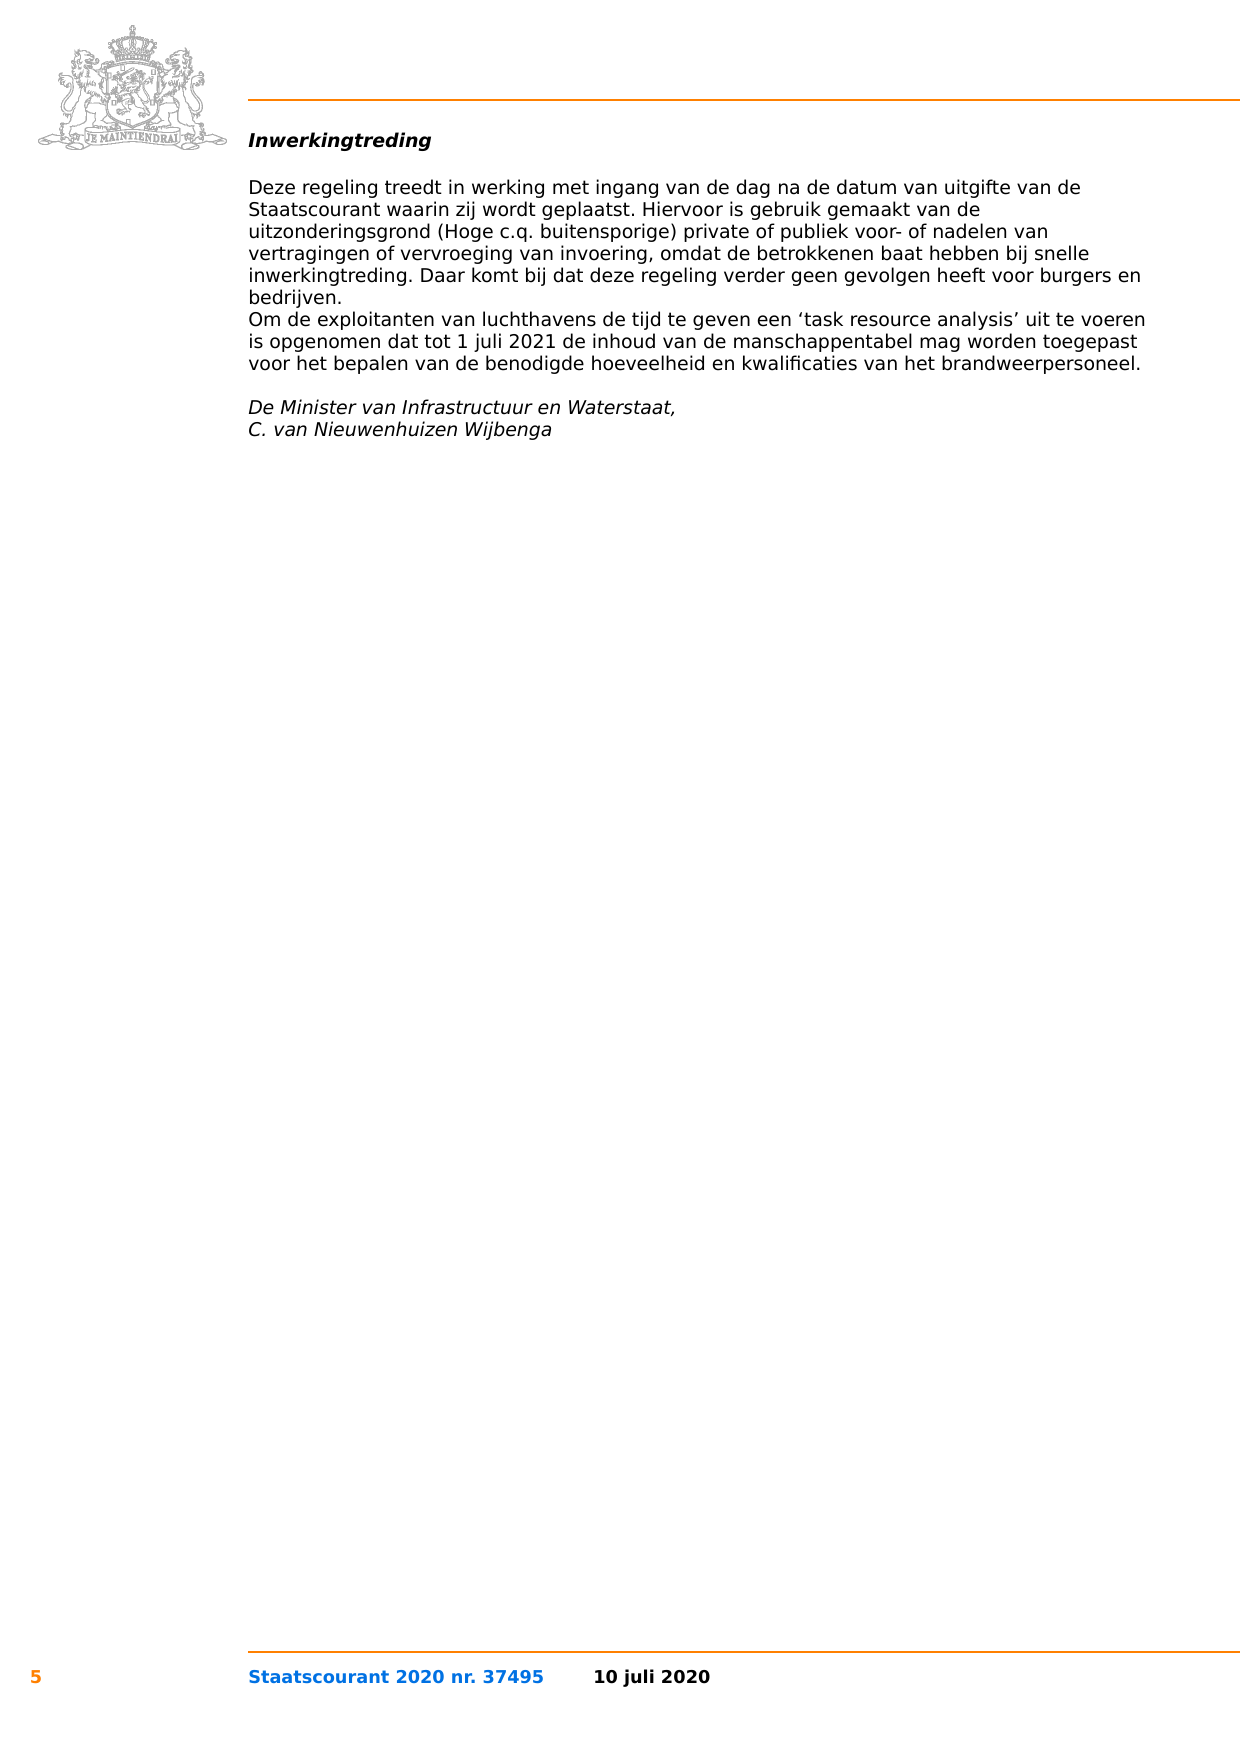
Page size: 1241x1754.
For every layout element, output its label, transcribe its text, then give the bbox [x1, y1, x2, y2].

text De Minister van Infrastructuur en Waterstaat, C. van Nieuwenhuizen Wijbenga [248, 397, 1163, 441]
picture [38, 25, 227, 150]
text Om de exploitanten van luchthavens de tijd te geven een ‘task resource analysis’ uit te voeren is opgenomen dat tot 1 juli 2021 de inhoud van de manschappentabel mag worden toegepast voor het bepalen van de benodigde hoeveelheid en kwalificaties van het brandweerpersoneel. [248, 309, 1163, 375]
text Deze regeling treedt in werking met ingang van de dag na de datum van uitgifte van de Staatscourant waarin zij wordt geplaatst. Hiervoor is gebruik gemaakt van de uitzonderingsgrond (Hoge c.q. buitensporige) private of publiek voor- of nadelen van vertragingen of vervroeging van invoering, omdat de betrokkenen baat hebben bij snelle inwerkingtreding. Daar komt bij dat deze regeling verder geen gevolgen heeft voor burgers en bedrijven. [248, 177, 1163, 309]
subtitle Inwerkingtreding [248, 130, 1163, 152]
